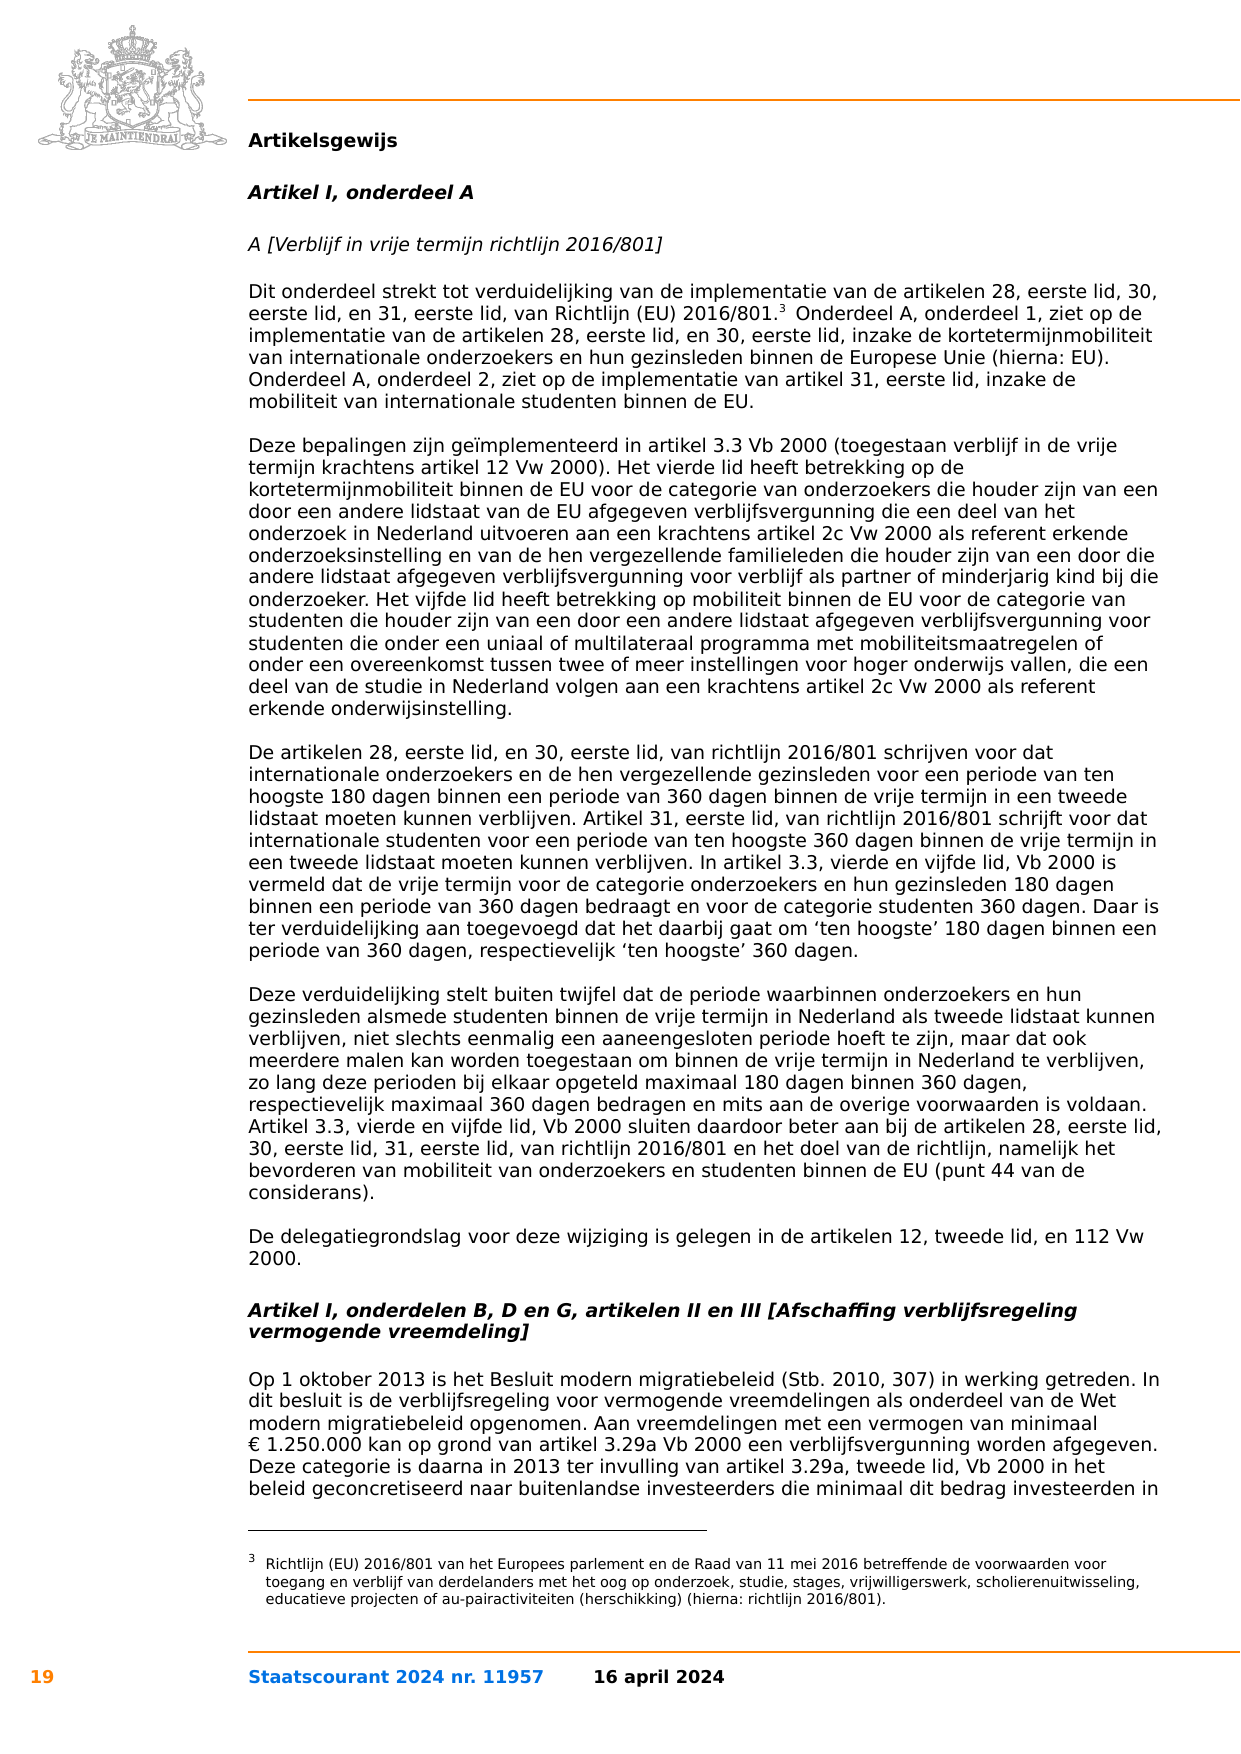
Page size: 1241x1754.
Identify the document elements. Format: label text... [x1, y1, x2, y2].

subtitle A [Verblijf in vrije termijn richtlijn 2016/801] [248, 234, 1163, 256]
text Deze verduidelijking stelt buiten twijfel dat de periode waarbinnen onderzoekers en hun gezinsleden alsmede studenten binnen de vrije termijn in Nederland als tweede lidstaat kunnen verblijven, niet slechts eenmalig een aaneengesloten periode hoeft te zijn, maar dat ook meerdere malen kan worden toegestaan om binnen de vrije termijn in Nederland te verblijven, zo lang deze perioden bij elkaar opgeteld maximaal 180 dagen binnen 360 dagen, respectievelijk maximaal 360 dagen bedragen en mits aan de overige voorwaarden is voldaan. Artikel 3.3, vierde en vijfde lid, Vb 2000 sluiten daardoor beter aan bij de artikelen 28, eerste lid, 30, eerste lid, 31, eerste lid, van richtlijn 2016/801 en het doel van de richtlijn, namelijk het bevorderen van mobiliteit van onderzoekers en studenten binnen de EU (punt 44 van de considerans). [248, 984, 1163, 1204]
subtitle Artikelsgewijs [248, 130, 1163, 152]
text Richtlijn (EU) 2016/801 van het Europees parlement en de Raad van 11 mei 2016 betreffende de voorwaarden voor toegang en verblijf van derdelanders met het oog op onderzoek, studie, stages, vrijwilligerswerk, scholierenuitwisseling, educatieve projecten of au-pairactiviteiten (herschikking) (hierna: richtlijn 2016/801). [248, 1552, 1163, 1608]
picture [38, 25, 227, 150]
text De artikelen 28, eerste lid, en 30, eerste lid, van richtlijn 2016/801 schrijven voor dat internationale onderzoekers en de hen vergezellende gezinsleden voor een periode van ten hoogste 180 dagen binnen een periode van 360 dagen binnen de vrije termijn in een tweede lidstaat moeten kunnen verblijven. Artikel 31, eerste lid, van richtlijn 2016/801 schrijft voor dat internationale studenten voor een periode van ten hoogste 360 dagen binnen de vrije termijn in een tweede lidstaat moeten kunnen verblijven. In artikel 3.3, vierde en vijfde lid, Vb 2000 is vermeld dat de vrije termijn voor de categorie onderzoekers en hun gezinsleden 180 dagen binnen een periode van 360 dagen bedraagt en voor de categorie studenten 360 dagen. Daar is ter verduidelijking aan toegevoegd dat het daarbij gaat om ‘ten hoogste’ 180 dagen binnen een periode van 360 dagen, respectievelijk ‘ten hoogste’ 360 dagen. [248, 742, 1163, 962]
subtitle Artikel I, onderdelen B, D en G, artikelen II en III [Afschaffing verblijfsregeling vermogende vreemdeling] [248, 1299, 1163, 1343]
text Deze bepalingen zijn geïmplementeerd in artikel 3.3 Vb 2000 (toegestaan verblijf in de vrije termijn krachtens artikel 12 Vw 2000). Het vierde lid heeft betrekking op de kortetermijnmobiliteit binnen de EU voor de categorie van onderzoekers die houder zijn van een door een andere lidstaat van de EU afgegeven verblijfsvergunning die een deel van het onderzoek in Nederland uitvoeren aan een krachtens artikel 2c Vw 2000 als referent erkende onderzoeksinstelling en van de hen vergezellende familieleden die houder zijn van een door die andere lidstaat afgegeven verblijfsvergunning voor verblijf als partner of minderjarig kind bij die onderzoeker. Het vijfde lid heeft betrekking op mobiliteit binnen de EU voor de categorie van studenten die houder zijn van een door een andere lidstaat afgegeven verblijfsvergunning voor studenten die onder een uniaal of multilateraal programma met mobiliteitsmaatregelen of onder een overeenkomst tussen twee of meer instellingen voor hoger onderwijs vallen, die een deel van de studie in Nederland volgen aan een krachtens artikel 2c Vw 2000 als referent erkende onderwijsinstelling. [248, 434, 1163, 720]
text De delegatiegrondslag voor deze wijziging is gelegen in de artikelen 12, tweede lid, en 112 Vw 2000. [248, 1226, 1163, 1269]
text Op 1 oktober 2013 is het Besluit modern migratiebeleid (Stb. 2010, 307) in werking getreden. In dit besluit is de verblijfsregeling voor vermogende vreemdelingen als onderdeel van de Wet modern migratiebeleid opgenomen. Aan vreemdelingen met een vermogen van minimaal € 1.250.000 kan op grond van artikel 3.29a Vb 2000 een verblijfsvergunning worden afgegeven. Deze categorie is daarna in 2013 ter invulling van artikel 3.29a, tweede lid, Vb 2000 in het beleid geconcretiseerd naar buitenlandse investeerders die minimaal dit bedrag investeerden in [248, 1368, 1163, 1500]
text Dit onderdeel strekt tot verduidelijking van de implementatie van de artikelen 28, eerste lid, 30, eerste lid, en 31, eerste lid, van Richtlijn (EU) 2016/801. Onderdeel A, onderdeel 1, ziet op de implementatie van de artikelen 28, eerste lid, en 30, eerste lid, inzake de kortetermijnmobiliteit van internationale onderzoekers en hun gezinsleden binnen de Europese Unie (hierna: EU). Onderdeel A, onderdeel 2, ziet op de implementatie van artikel 31, eerste lid, inzake de mobiliteit van internationale studenten binnen de EU. [248, 281, 1163, 413]
subtitle Artikel I, onderdeel A [248, 182, 1163, 204]
